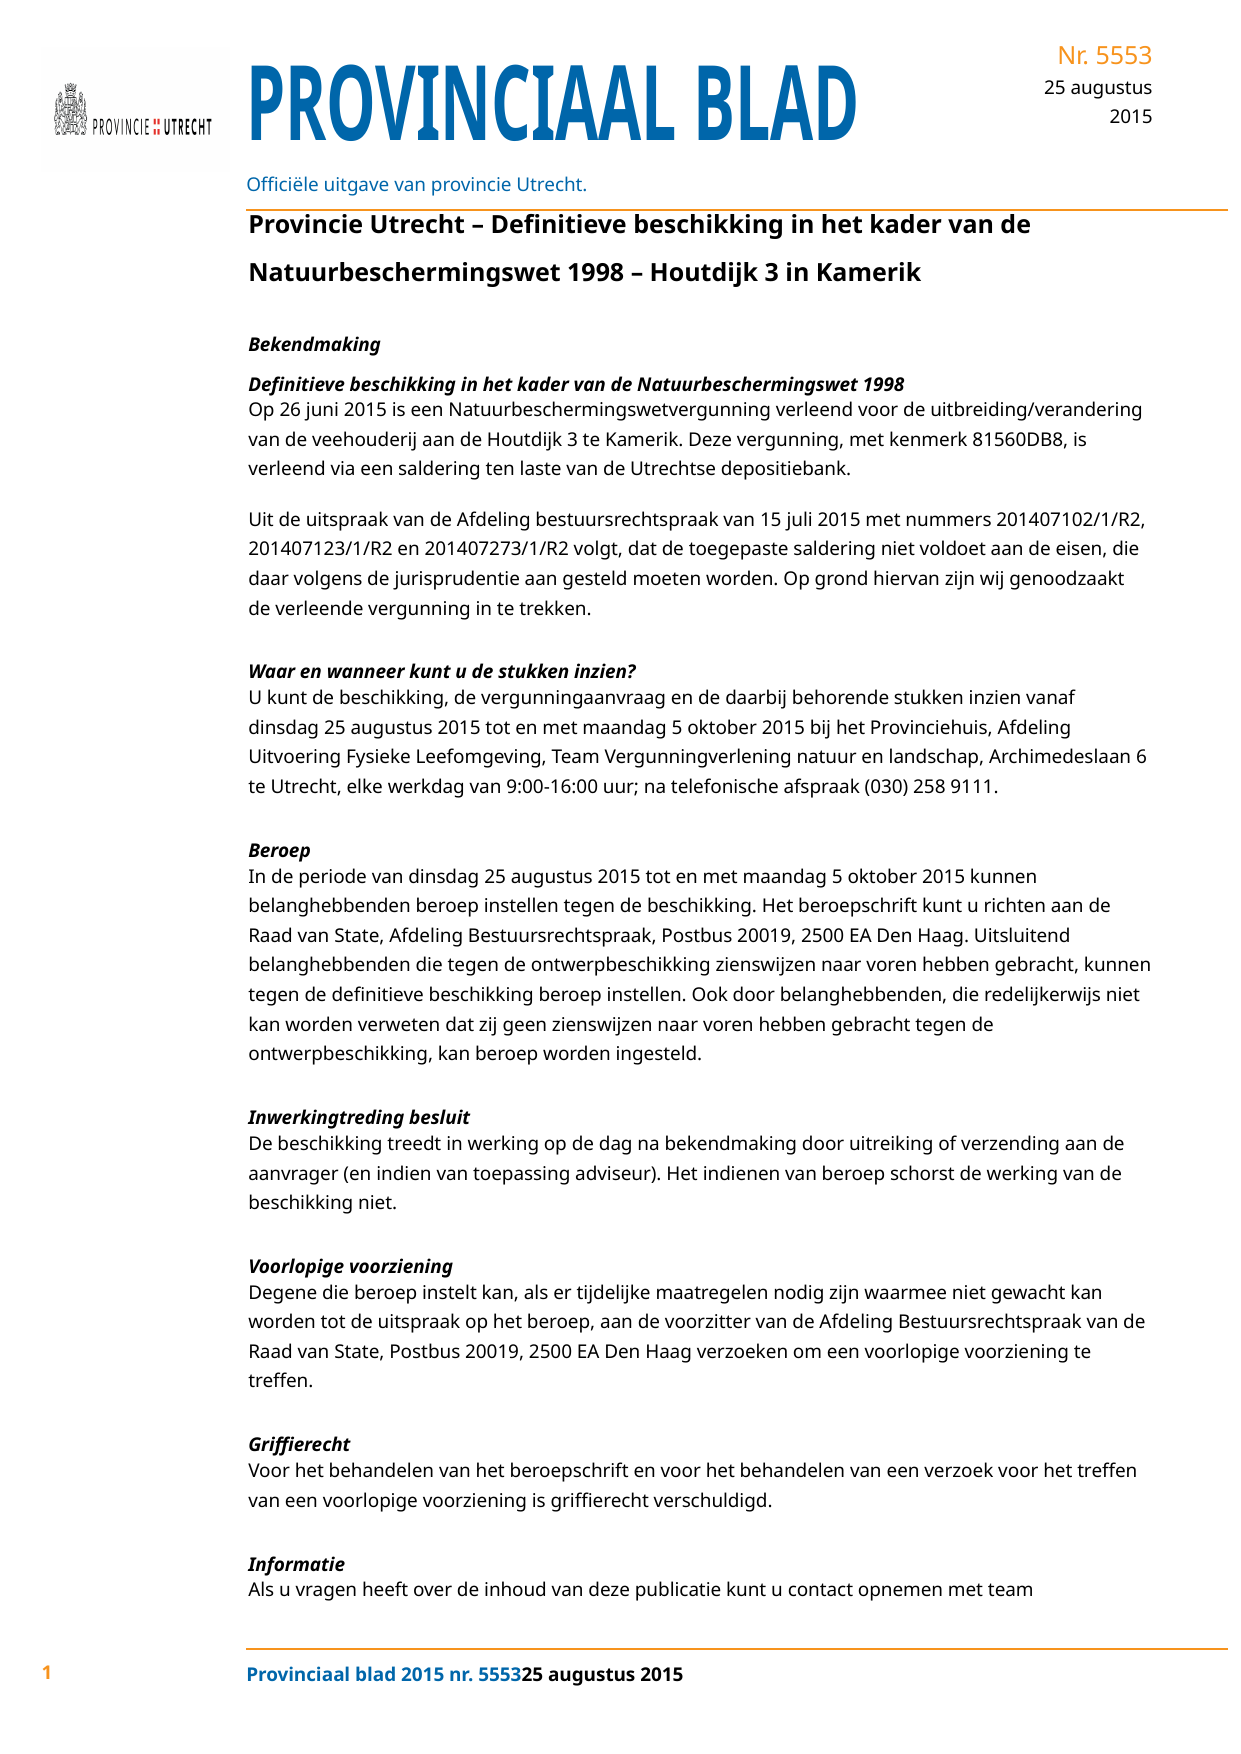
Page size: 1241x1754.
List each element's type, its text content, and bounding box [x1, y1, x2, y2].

text De beschikking treedt in werking op de dag na bekendmaking door uitreiking of verzending aan de aanvrager (en indien van toepassing adviseur). Het indienen van beroep schorst de werking van de beschikking niet. [248, 1130, 1152, 1215]
text Als u vragen heeft over de inhoud van deze publicatie kunt u contact opnemen met team [248, 1577, 1152, 1602]
text Griffierecht [248, 1432, 1152, 1457]
text Voor het behandelen van het beroepschrift en voor het behandelen van een verzoek voor het treffen van een voorlopige voorziening is griffierecht verschuldigd. [248, 1457, 1152, 1513]
picture [41, 47, 231, 172]
text Provincie Utrecht – Definitieve beschikking in het kader van de Natuurbeschermingswet 1998 – Houtdijk 3 in Kamerik [248, 211, 1152, 288]
text Informatie [248, 1551, 1152, 1577]
text Definitieve beschikking in het kader van de Natuurbeschermingswet 1998 [248, 371, 1152, 396]
text Beroep [248, 837, 1152, 863]
text Uit de uitspraak van de Afdeling bestuursrechtspraak van 15 juli 2015 met nummers 201407102/1/R2, 201407123/1/R2 en 201407273/1/R2 volgt, dat de toegepaste saldering niet voldoet aan de eisen, die daar volgens de jurisprudentie aan gesteld moeten worden. Op grond hiervan zijn wij genoodzaakt de verleende vergunning in te trekken. [248, 506, 1152, 621]
text Degene die beroep instelt kan, als er tijdelijke maatregelen nodig zijn waarmee niet gewacht kan worden tot de uitspraak op het beroep, aan de voorzitter van de Afdeling Bestuursrechtspraak van de Raad van State, Postbus 20019, 2500 EA Den Haag verzoeken om een voorlopige voorziening te treffen. [248, 1279, 1152, 1393]
text Waar en wanneer kunt u de stukken inzien? [248, 659, 1152, 684]
text Inwerkingtreding besluit [248, 1104, 1152, 1130]
text In de periode van dinsdag 25 augustus 2015 tot en met maandag 5 oktober 2015 kunnen belanghebbenden beroep instellen tegen de beschikking. Het beroepschrift kunt u richten aan de Raad van State, Afdeling Bestuursrechtspraak, Postbus 20019, 2500 EA Den Haag. Uitsluitend belanghebbenden die tegen de ontwerpbeschikking zienswijzen naar voren hebben gebracht, kunnen tegen de definitieve beschikking beroep instellen. Ook door belanghebbenden, die redelijkerwijs niet kan worden verweten dat zij geen zienswijzen naar voren hebben gebracht tegen de ontwerpbeschikking, kan beroep worden ingesteld. [248, 863, 1152, 1066]
text Op 26 juni 2015 is een Natuurbeschermingswetvergunning verleend voor de uitbreiding/verandering van de veehouderij aan de Houtdijk 3 te Kamerik. Deze vergunning, met kenmerk 81560DB8, is verleend via een saldering ten laste van de Utrechtse depositiebank. [248, 396, 1152, 481]
text Voorlopige voorziening [248, 1253, 1152, 1279]
text Bekendmaking [248, 331, 1152, 357]
text U kunt de beschikking, de vergunningaanvraag en de daarbij behorende stukken inzien vanaf dinsdag 25 augustus 2015 tot en met maandag 5 oktober 2015 bij het Provinciehuis, Afdeling Uitvoering Fysieke Leefomgeving, Team Vergunningverlening natuur en landschap, Archimedeslaan 6 te Utrecht, elke werkdag van 9:00-16:00 uur; na telefonische afspraak (030) 258 9111. [248, 684, 1152, 799]
